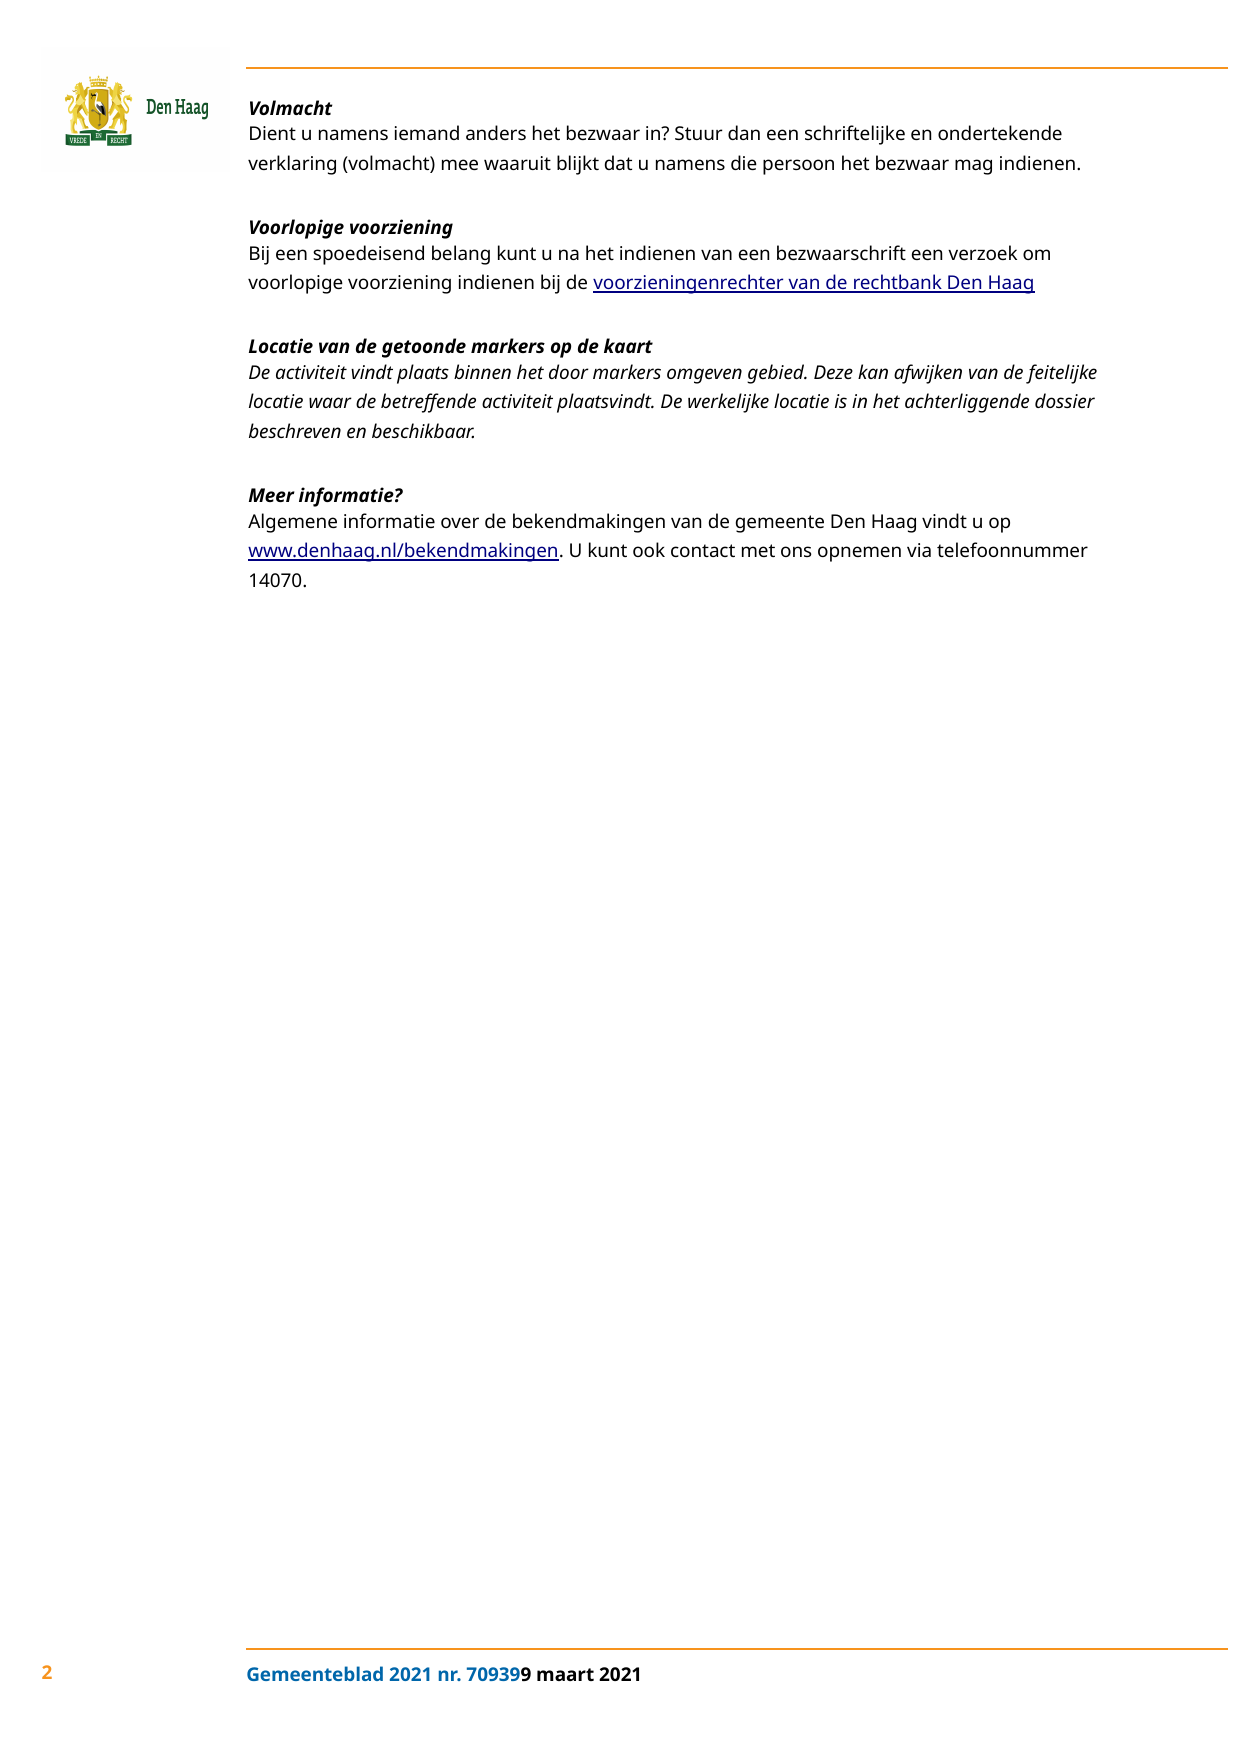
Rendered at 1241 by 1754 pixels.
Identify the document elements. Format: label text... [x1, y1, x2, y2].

picture [41, 47, 231, 172]
text De activiteit vindt plaats binnen het door markers omgeven gebied. Deze kan afwijken van de feitelijke locatie waar de betreffende activiteit plaatsvindt. De werkelijke locatie is in het achterliggende dossier beschreven en beschikbaar. [248, 359, 1152, 444]
text Voorlopige voorziening [248, 214, 1152, 240]
text Locatie van de getoonde markers op de kaart [248, 333, 1152, 359]
text Bij een spoedeisend belang kunt u na het indienen van een bezwaarschrift een verzoek om voorlopige voorziening indienen bij de voorzieningenrechter van de rechtbank Den Haag [248, 240, 1152, 295]
text Dient u namens iemand anders het bezwaar in? Stuur dan een schriftelijke en ondertekende verklaring (volmacht) mee waaruit blijkt dat u namens die persoon het bezwaar mag indienen. [248, 121, 1152, 176]
text Algemene informatie over de bekendmakingen van de gemeente Den Haag vindt u op www.denhaag.nl/bekendmakingen. U kunt ook contact met ons opnemen via telefoonnummer 14070. [248, 508, 1152, 593]
text Volmacht [248, 95, 1152, 121]
text Meer informatie? [248, 482, 1152, 508]
